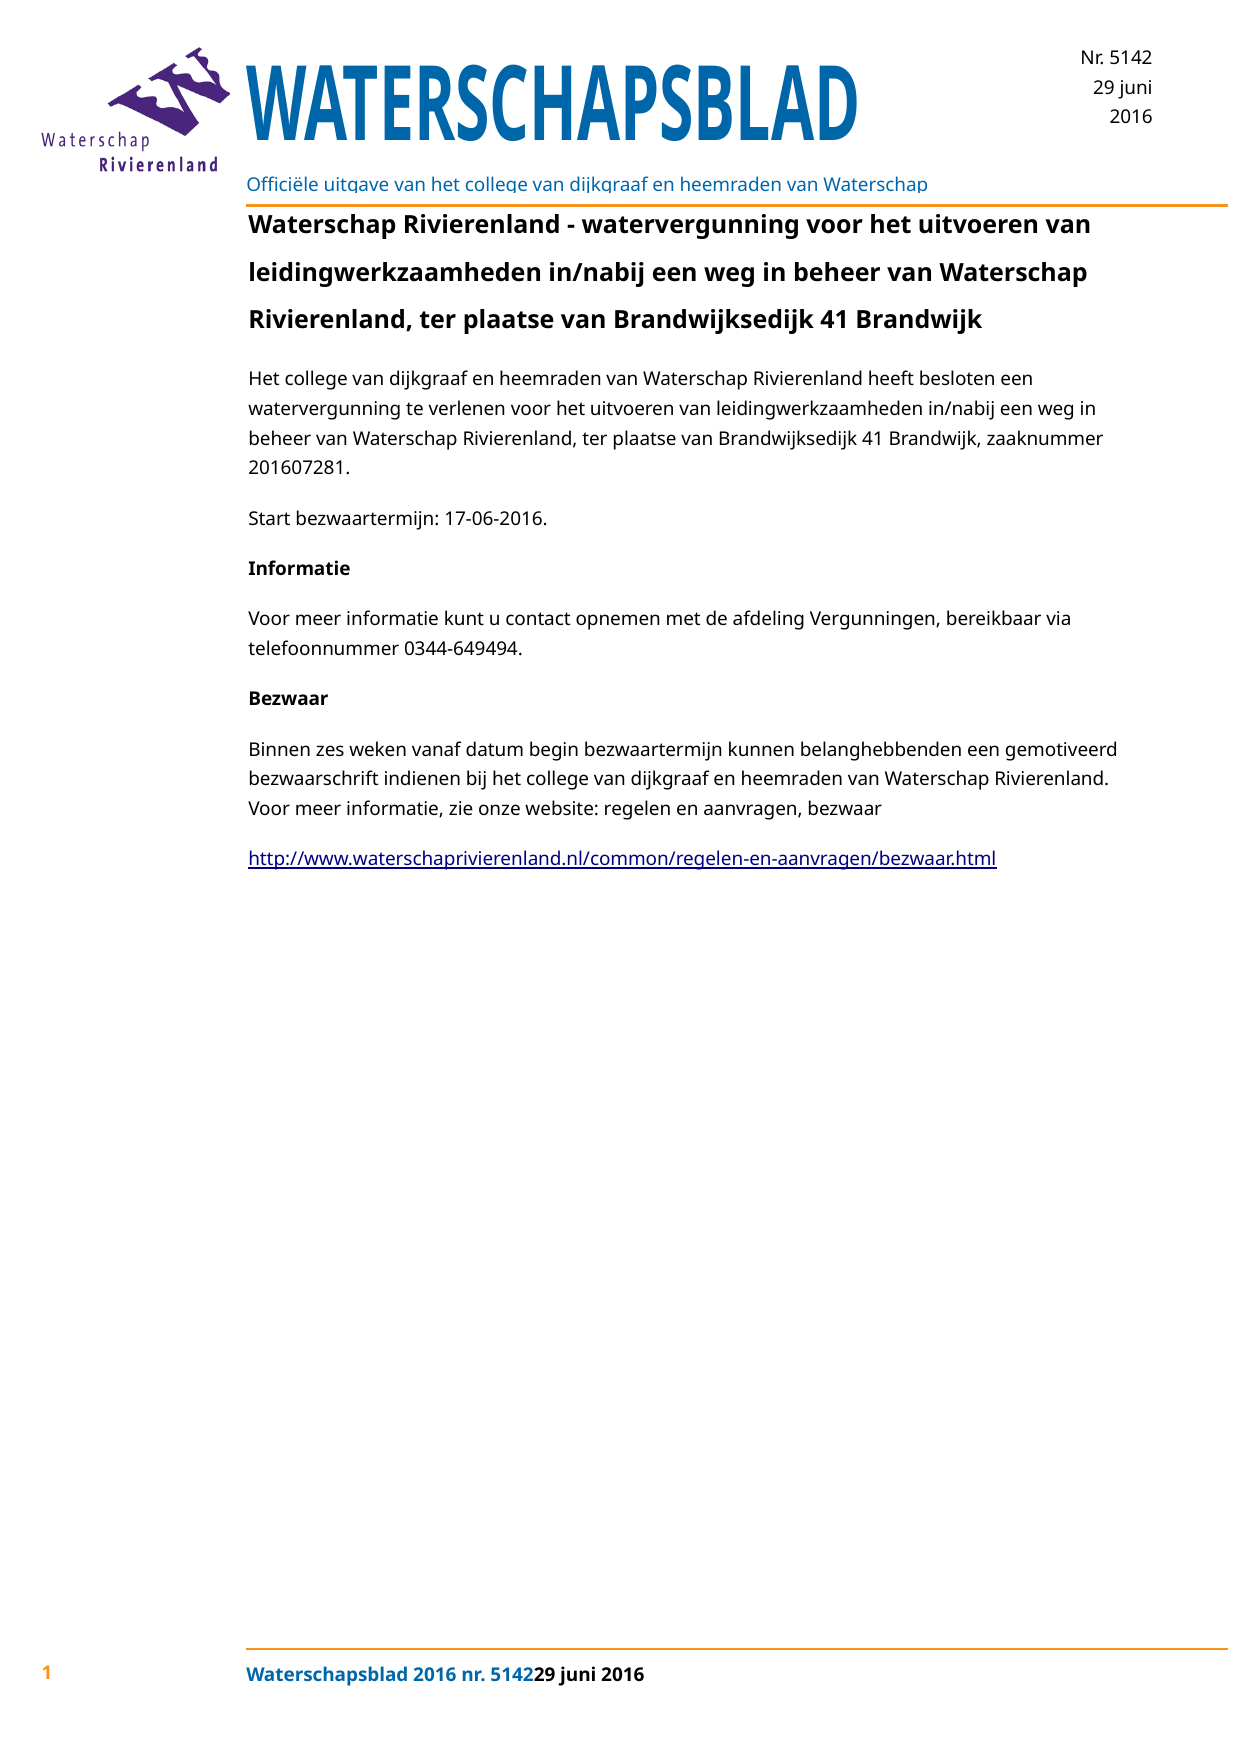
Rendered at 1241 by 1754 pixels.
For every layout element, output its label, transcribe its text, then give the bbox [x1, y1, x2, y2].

text Voor meer informatie kunt u contact opnemen met de afdeling Vergunningen, bereikbaar via telefoonnummer 0344-649494. [248, 606, 1152, 661]
text Informatie [248, 555, 1152, 581]
picture [41, 47, 231, 172]
text Bezwaar [248, 686, 1152, 711]
text http://www.waterschaprivierenland.nl/common/regelen-en-aanvragen/bezwaar.html [248, 846, 1152, 871]
text Het college van dijkgraaf en heemraden van Waterschap Rivierenland heeft besloten een watervergunning te verlenen voor het uitvoeren van leidingwerkzaamheden in/nabij een weg in beheer van Waterschap Rivierenland, ter plaatse van Brandwijksedijk 41 Brandwijk, zaaknummer 201607281. [248, 366, 1152, 480]
text Binnen zes weken vanaf datum begin bezwaartermijn kunnen belanghebbenden een gemotiveerd bezwaarschrift indienen bij het college van dijkgraaf en heemraden van Waterschap Rivierenland. Voor meer informatie, zie onze website: regelen en aanvragen, bezwaar [248, 736, 1152, 821]
text Waterschap Rivierenland - watervergunning voor het uitvoeren van leidingwerkzaamheden in/nabij een weg in beheer van Waterschap Rivierenland, ter plaatse van Brandwijksedijk 41 Brandwijk [248, 207, 1152, 336]
text Start bezwaartermijn: 17-06-2016. [248, 505, 1152, 530]
